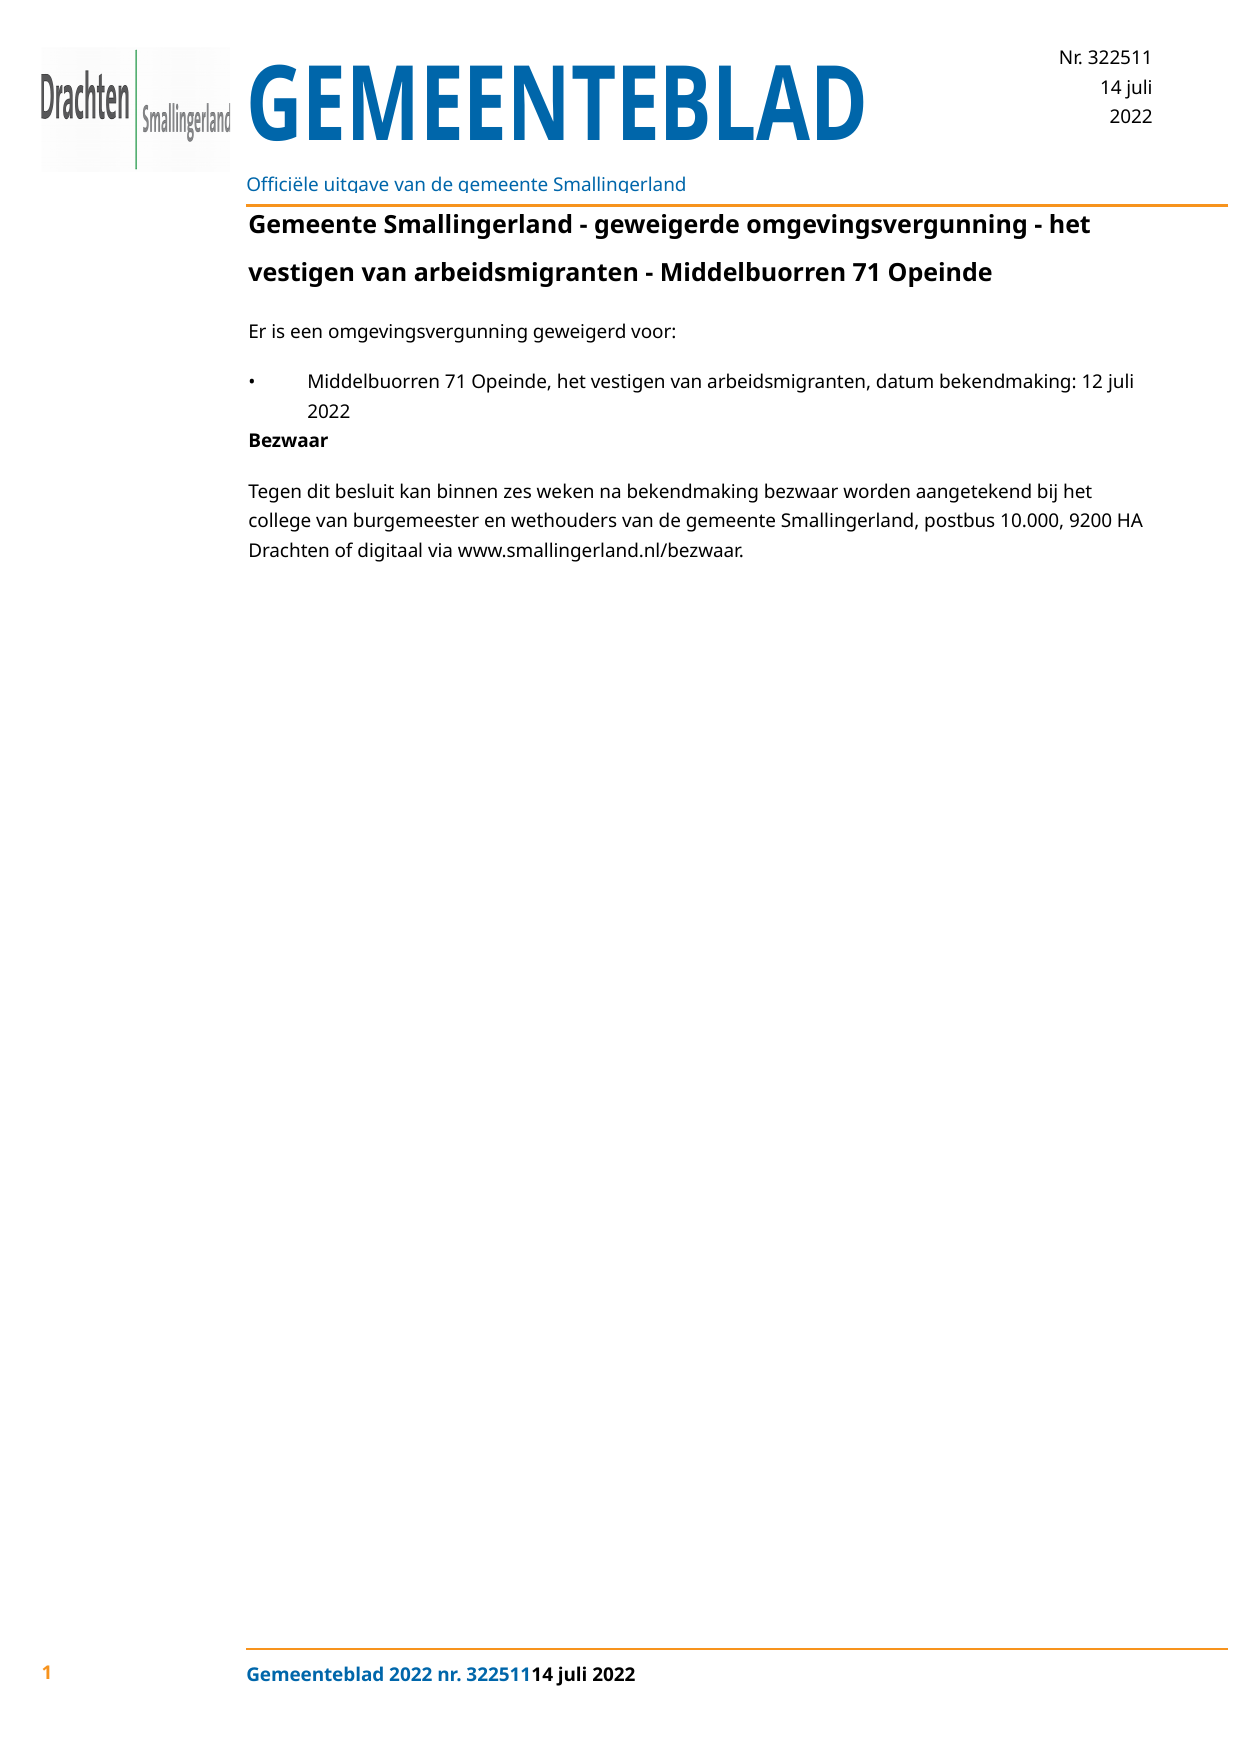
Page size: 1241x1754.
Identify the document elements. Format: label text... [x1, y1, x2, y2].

text Er is een omgevingsvergunning geweigerd voor: [248, 318, 1152, 344]
text Tegen dit besluit kan binnen zes weken na bekendmaking bezwaar worden aangetekend bij het college van burgemeester en wethouders van de gemeente Smallingerland, postbus 10.000, 9200 HA Drachten of digitaal via www.smallingerland.nl/bezwaar. [248, 478, 1152, 563]
picture [41, 47, 231, 172]
list Middelbuorren 71 Opeinde, het vestigen van arbeidsmigranten, datum bekendmaking: 12 juli 2022 [248, 368, 1152, 424]
text Bezwaar [248, 427, 1152, 453]
text Gemeente Smallingerland - geweigerde omgevingsvergunning - het vestigen van arbeidsmigranten - Middelbuorren 71 Opeinde [248, 207, 1152, 288]
